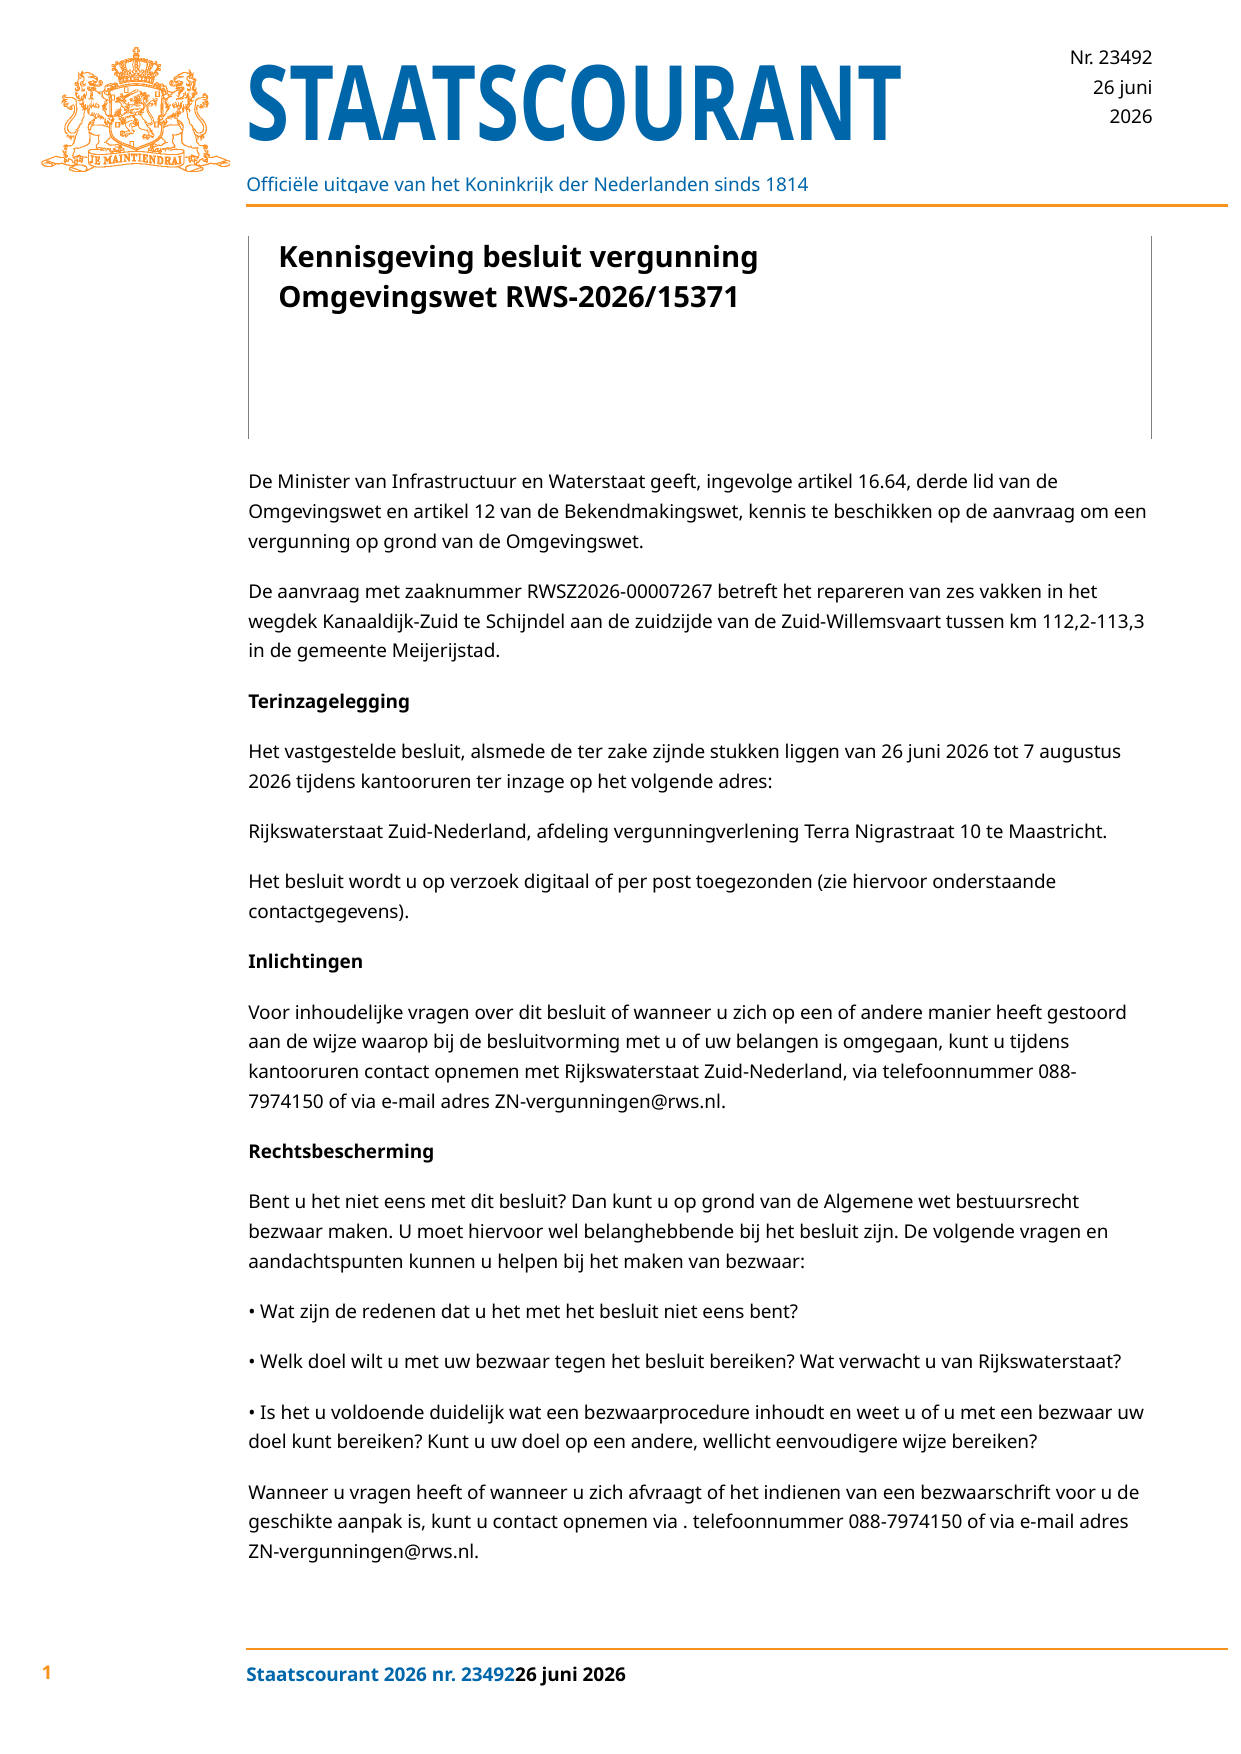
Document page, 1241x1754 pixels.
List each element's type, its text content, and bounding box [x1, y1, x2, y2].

text Rijkswaterstaat Zuid-Nederland, afdeling vergunningverlening Terra Nigrastraat 10 te Maastricht. [248, 818, 1152, 844]
text Inlichtingen [248, 949, 1152, 974]
text Het vastgestelde besluit, alsmede de ter zake zijnde stukken liggen van 26 juni 2026 tot 7 augustus 2026 tijdens kantooruren ter inzage op het volgende adres: [248, 738, 1152, 793]
text Bent u het niet eens met dit besluit? Dan kunt u op grond van de Algemene wet bestuursrecht bezwaar maken. U moet hiervoor wel belanghebbende bij het besluit zijn. De volgende vragen en aandachtspunten kunnen u helpen bij het maken van bezwaar: [248, 1189, 1152, 1273]
table_header [1090, 236, 1151, 413]
text • Welk doel wilt u met uw bezwaar tegen het besluit bereiken? Wat verwacht u van Rijkswaterstaat? [248, 1349, 1152, 1374]
text Wanneer u vragen heeft of wanneer u zich afvraagt of het indienen van een bezwaarschrift voor u de geschikte aanpak is, kunt u contact opnemen via . telefoonnummer 088-7974150 of via e-mail adres ZN-vergunningen@rws.nl. [248, 1479, 1152, 1564]
text Rechtsbescherming [248, 1138, 1152, 1164]
text Het besluit wordt u op verzoek digitaal of per post toegezonden (zie hiervoor onderstaande contactgegevens). [248, 869, 1152, 924]
table_header [850, 236, 912, 413]
text • Is het u voldoende duidelijk wat een bezwaarprocedure inhoudt en weet u of u met een bezwaar uw doel kunt bereiken? Kunt u uw doel op een andere, wellicht eenvoudigere wijze bereiken? [248, 1399, 1152, 1454]
text De aanvraag met zaaknummer RWSZ2026-00007267 betreft het repareren van zes vakken in het wegdek Kanaaldijk-Zuid te Schijndel aan de zuidzijde van de Zuid-Willemsvaart tussen km 112,2-113,3 in de gemeente Meijerijstad. [248, 578, 1152, 663]
text De Minister van Infrastructuur en Waterstaat geeft, ingevolge artikel 16.64, derde lid van de Omgevingswet en artikel 12 van de Bekendmakingswet, kennis te beschikken op de aanvraag om een vergunning op grond van de Omgevingswet. [248, 469, 1152, 553]
picture [912, 236, 1090, 414]
text Voor inhoudelijke vragen over dit besluit of wanneer u zich op een of andere manier heeft gestoord aan de wijze waarop bij de besluitvorming met u of uw belangen is omgegaan, kunt u tijdens kantooruren contact opnemen met Rijkswaterstaat Zuid-Nederland, via telefoonnummer 088-7974150 of via e-mail adres ZN-vergunningen@rws.nl. [248, 999, 1152, 1113]
table_header [850, 414, 1151, 439]
text • Wat zijn de redenen dat u het met het besluit niet eens bent? [248, 1298, 1152, 1324]
table_header Kennisgeving besluit vergunning Omgevingswet RWS-2026/15371 [249, 236, 850, 439]
picture [41, 47, 231, 172]
text Terinzagelegging [248, 688, 1152, 713]
